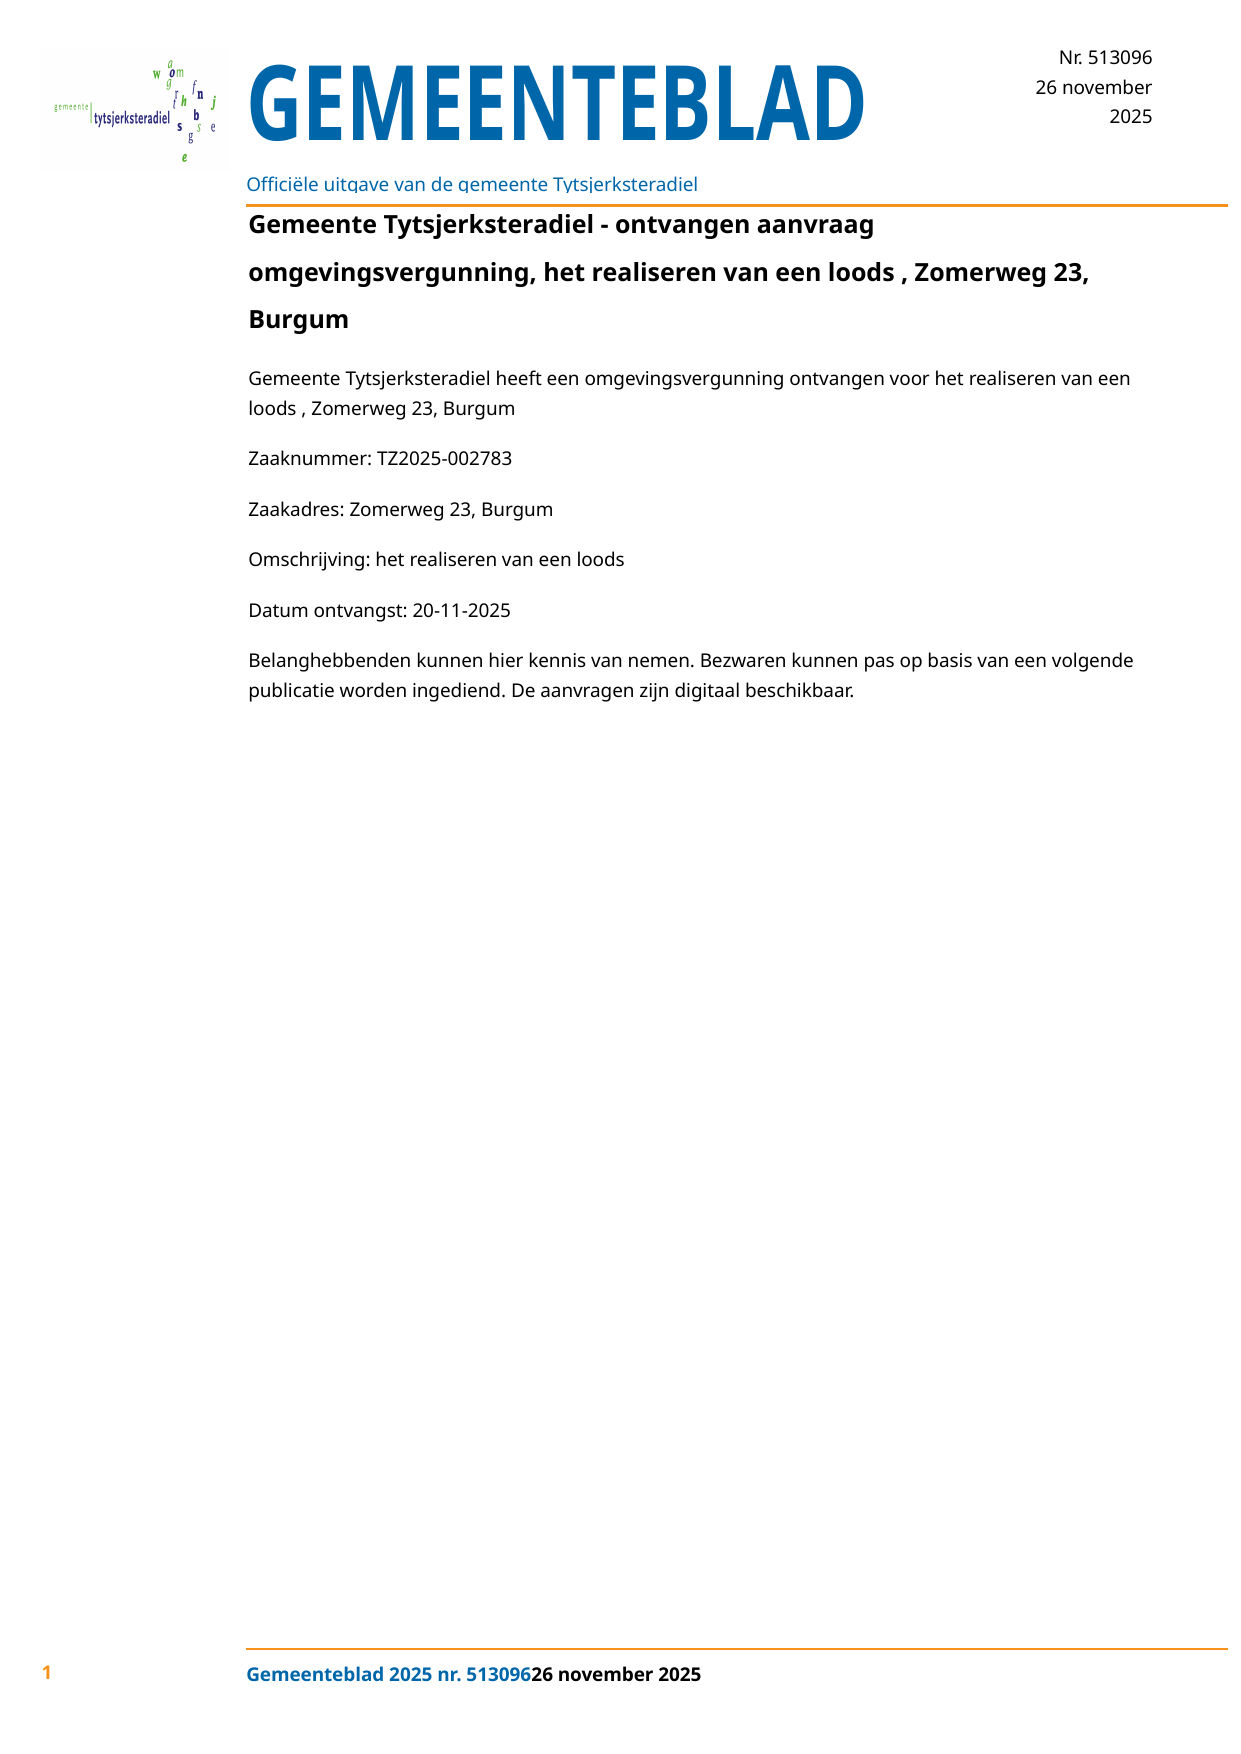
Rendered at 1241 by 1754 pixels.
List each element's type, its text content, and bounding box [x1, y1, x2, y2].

text Omschrijving: het realiseren van een loods [248, 546, 1152, 572]
text Datum ontvangst: 20-11-2025 [248, 597, 1152, 622]
text Belanghebbenden kunnen hier kennis van nemen. Bezwaren kunnen pas op basis van een volgende publicatie worden ingediend. De aanvragen zijn digitaal beschikbaar. [248, 647, 1152, 702]
text Zaaknummer: TZ2025-002783 [248, 446, 1152, 471]
text Gemeente Tytsjerksteradiel - ontvangen aanvraag omgevingsvergunning, het realiseren van een loods , Zomerweg 23, Burgum [248, 207, 1152, 336]
picture [41, 47, 231, 172]
text Gemeente Tytsjerksteradiel heeft een omgevingsvergunning ontvangen voor het realiseren van een loods , Zomerweg 23, Burgum [248, 366, 1152, 421]
text Zaakadres: Zomerweg 23, Burgum [248, 496, 1152, 522]
